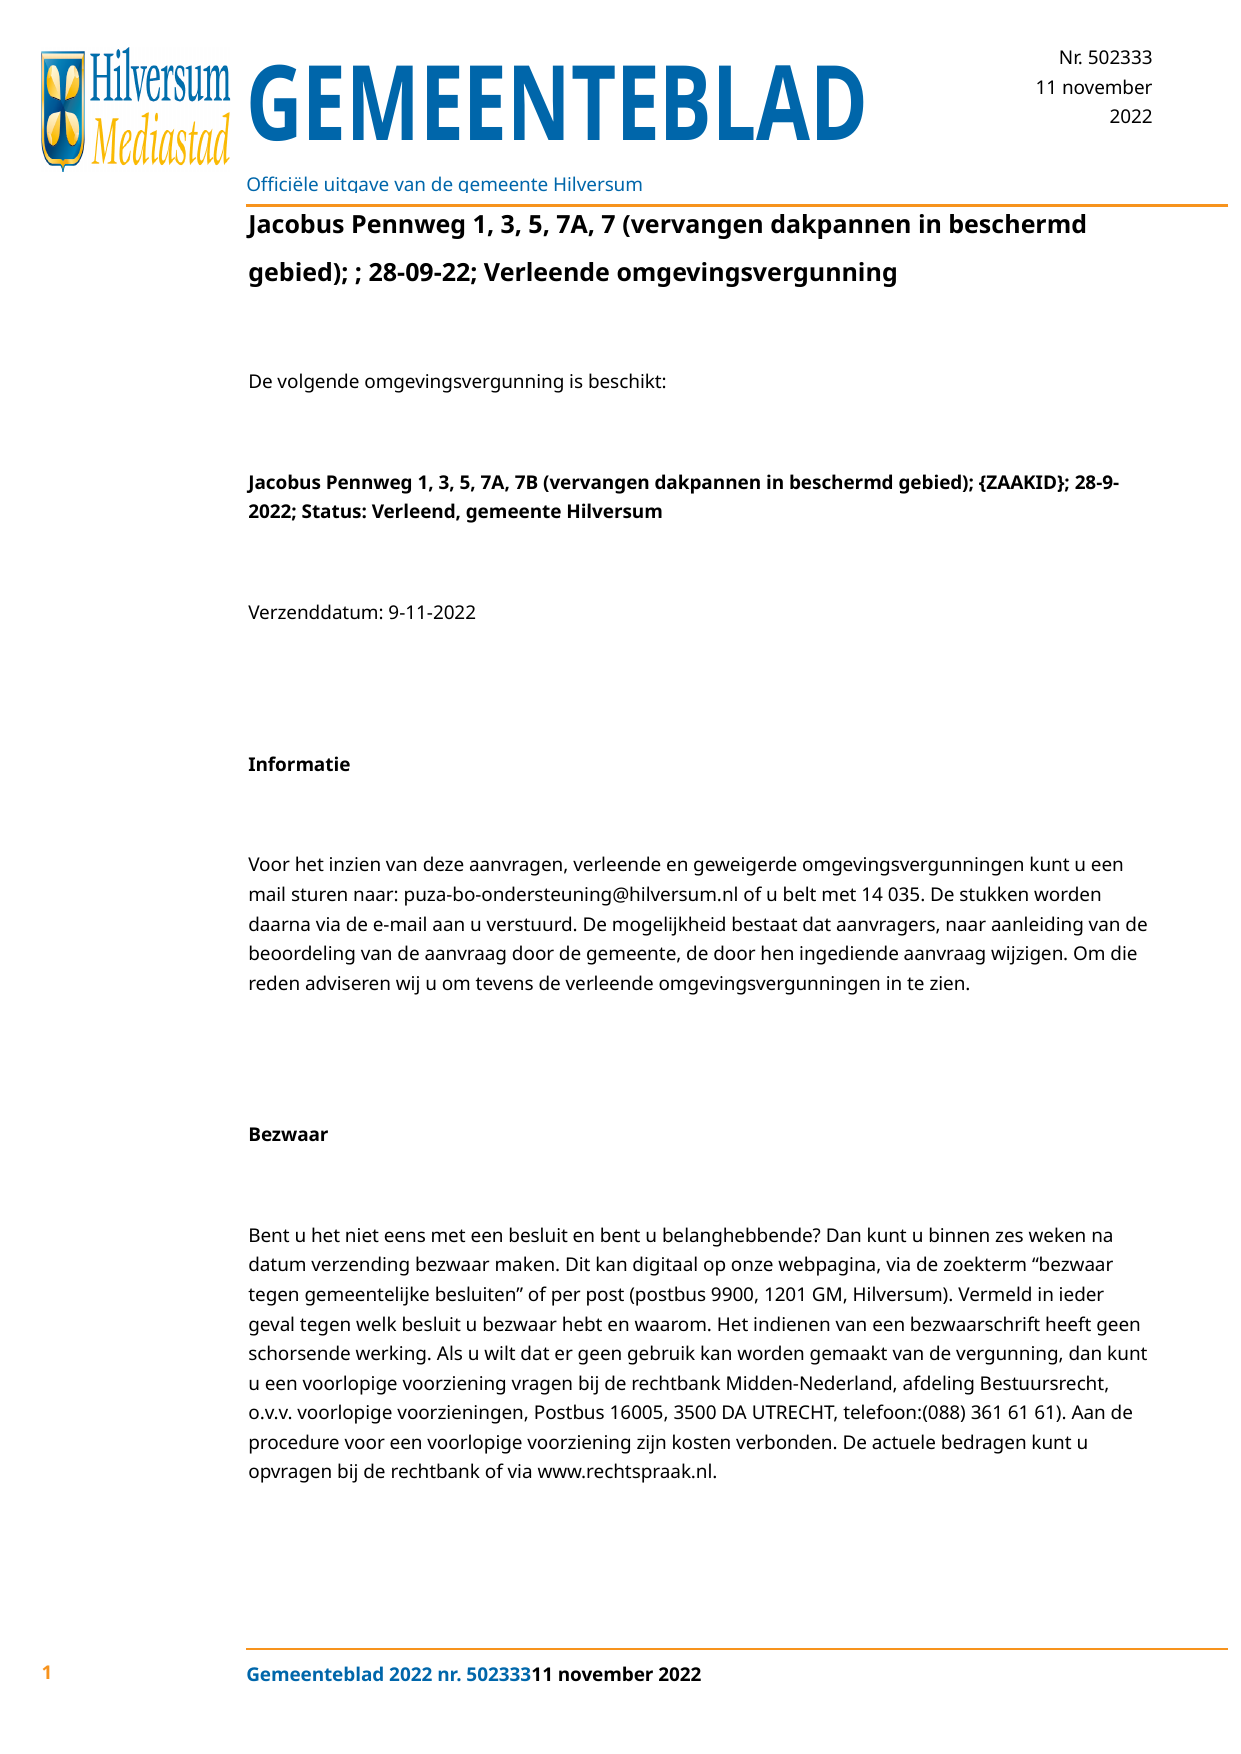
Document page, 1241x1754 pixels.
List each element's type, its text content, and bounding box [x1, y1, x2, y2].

text Verzenddatum: 9-11-2022 [248, 599, 1152, 625]
text Bent u het niet eens met een besluit en bent u belanghebbende? Dan kunt u binnen zes weken na datum verzending bezwaar maken. Dit kan digitaal op onze webpagina, via de zoekterm “bezwaar tegen gemeentelijke besluiten” of per post (postbus 9900, 1201 GM, Hilversum). Vermeld in ieder geval tegen welk besluit u bezwaar hebt en waarom. Het indienen van een bezwaarschrift heeft geen schorsende werking. Als u wilt dat er geen gebruik kan worden gemaakt van de vergunning, dan kunt u een voorlopige voorziening vragen bij de rechtbank Midden-Nederland, afdeling Bestuursrecht, o.v.v. voorlopige voorzieningen, Postbus 16005, 3500 DA UTRECHT, telefoon:(088) 361 61 61). Aan de procedure voor een voorlopige voorziening zijn kosten verbonden. De actuele bedragen kunt u opvragen bij de rechtbank of via www.rechtspraak.nl. [248, 1222, 1152, 1484]
text Jacobus Pennweg 1, 3, 5, 7A, 7 (vervangen dakpannen in beschermd gebied); ; 28-09-22; Verleende omgevingsvergunning [248, 207, 1152, 288]
text Jacobus Pennweg 1, 3, 5, 7A, 7B (vervangen dakpannen in beschermd gebied); {ZAAKID}; 28-9-2022; Status: Verleend, gemeente Hilversum [248, 469, 1152, 524]
text De volgende omgevingsvergunning is beschikt: [248, 368, 1152, 394]
picture [41, 47, 231, 172]
text Voor het inzien van deze aanvragen, verleende en geweigerde omgevingsvergunningen kunt u een mail sturen naar: puza-bo-ondersteuning@hilversum.nl of u belt met 14 035. De stukken worden daarna via de e-mail aan u verstuurd. De mogelijkheid bestaat dat aanvragers, naar aanleiding van de beoordeling van de aanvraag door de gemeente, de door hen ingediende aanvraag wijzigen. Om die reden adviseren wij u om tevens de verleende omgevingsvergunningen in te zien. [248, 852, 1152, 996]
text Informatie [248, 751, 1152, 777]
text Bezwaar [248, 1121, 1152, 1147]
